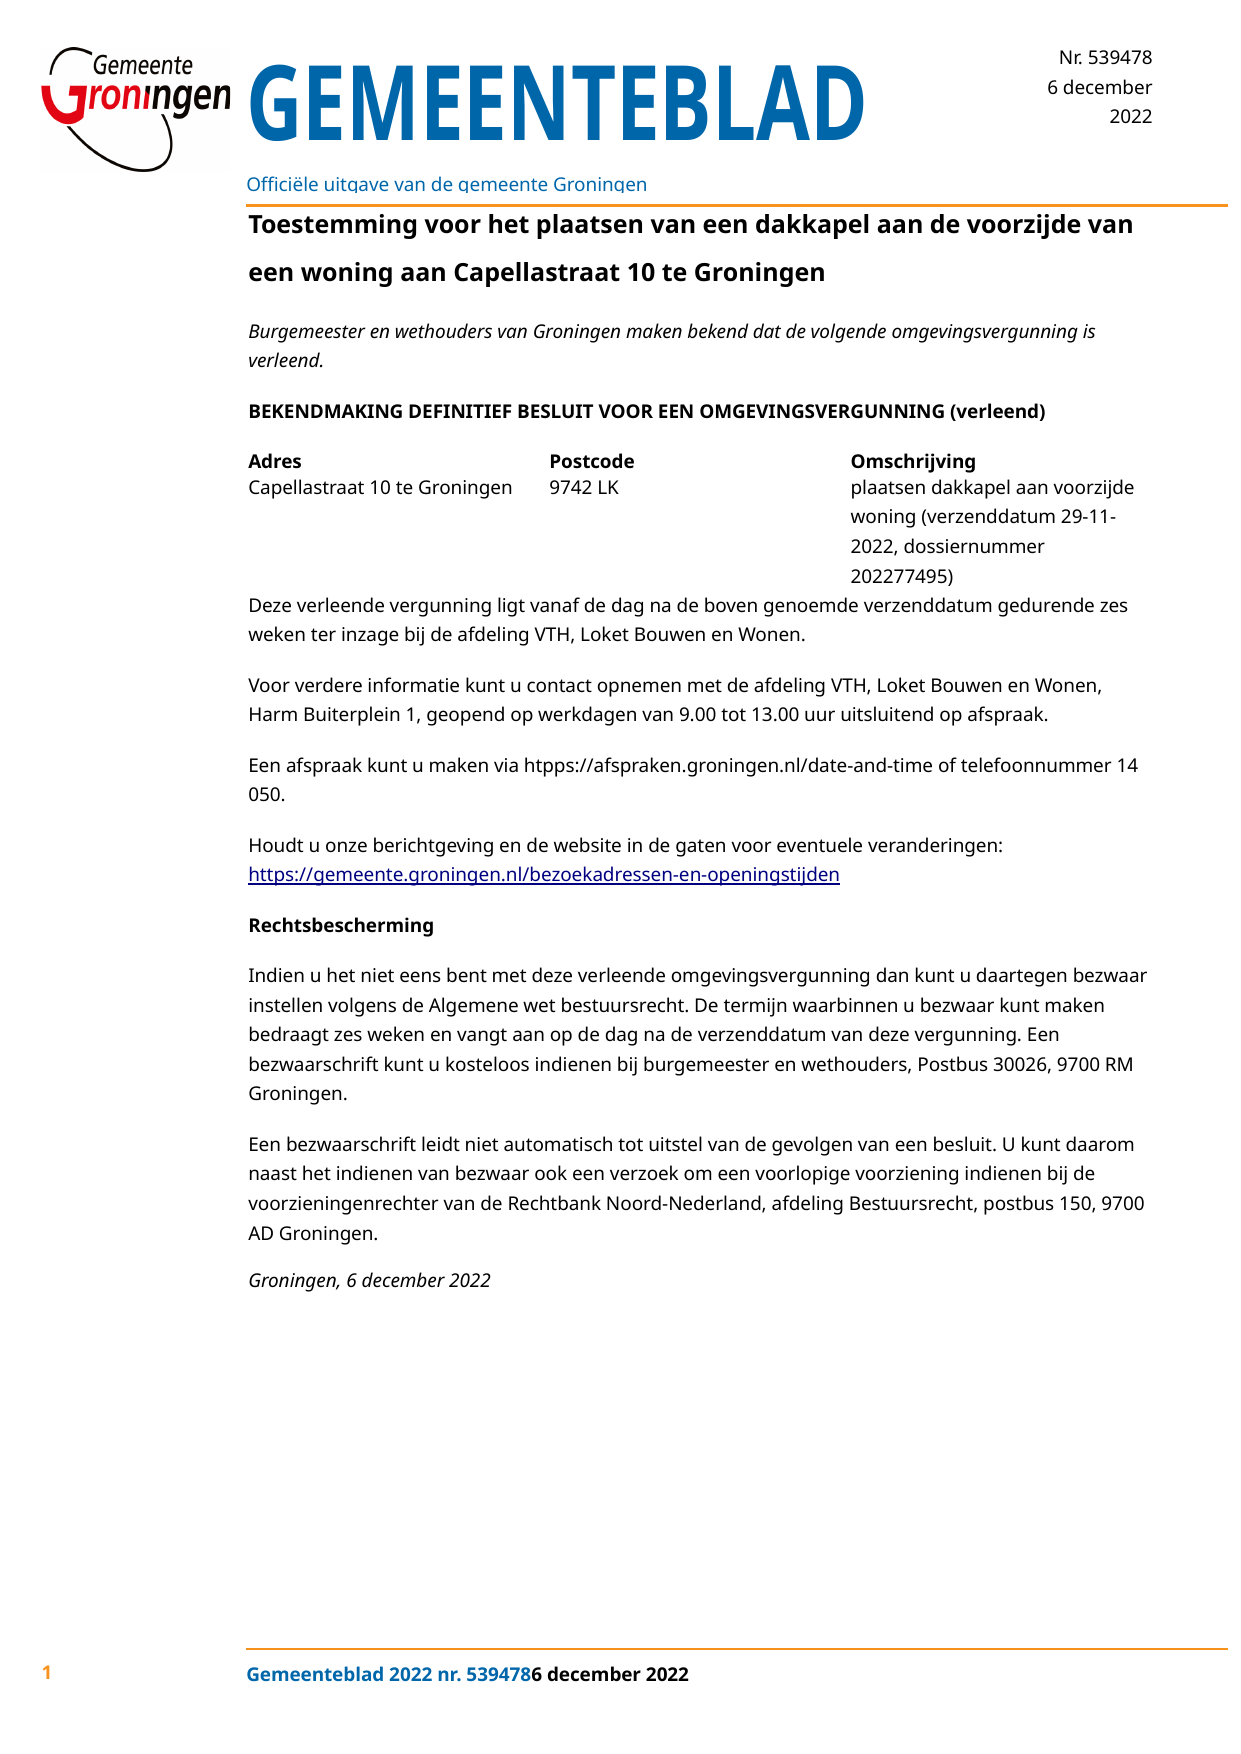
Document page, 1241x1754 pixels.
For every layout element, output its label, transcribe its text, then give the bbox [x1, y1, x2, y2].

text Indien u het niet eens bent met deze verleende omgevingsvergunning dan kunt u daartegen bezwaar instellen volgens de Algemene wet bestuursrecht. De termijn waarbinnen u bezwaar kunt maken bedraagt zes weken en vangt aan op de dag na de verzenddatum van deze vergunning. Een bezwaarschrift kunt u kosteloos indienen bij burgemeester en wethouders, Postbus 30026, 9700 RM Groningen. [248, 962, 1152, 1106]
text Deze verleende vergunning ligt vanaf de dag na de boven genoemde verzenddatum gedurende zes weken ter inzage bij de afdeling VTH, Loket Bouwen en Wonen. [248, 592, 1152, 647]
table_cell Capellastraat 10 te Groningen [248, 474, 549, 589]
table_cell 9742 LK [549, 474, 850, 589]
picture [41, 47, 231, 172]
table_header Postcode [549, 449, 850, 474]
table_cell plaatsen dakkapel aan voorzijde woning (verzenddatum 29-11-2022, dossiernummer 202277495) [850, 474, 1152, 589]
text BEKENDMAKING DEFINITIEF BESLUIT VOOR EEN OMGEVINGSVERGUNNING (verleend) [248, 398, 1152, 424]
table_header Adres [248, 449, 549, 474]
text Een bezwaarschrift leidt niet automatisch tot uitstel van de gevolgen van een besluit. U kunt daarom naast het indienen van bezwaar ook een verzoek om een voorlopige voorziening indienen bij de voorzieningenrechter van de Rechtbank Noord-Nederland, afdeling Bestuursrecht, postbus 150, 9700 AD Groningen. [248, 1131, 1152, 1246]
text Groningen, 6 december 2022 [248, 1268, 1152, 1293]
table_header Omschrijving [850, 449, 1152, 474]
text Rechtsbescherming [248, 912, 1152, 938]
text Voor verdere informatie kunt u contact opnemen met de afdeling VTH, Loket Bouwen en Wonen, Harm Buiterplein 1, geopend op werkdagen van 9.00 tot 13.00 uur uitsluitend op afspraak. [248, 672, 1152, 727]
text Burgemeester en wethouders van Groningen maken bekend dat de volgende omgevingsvergunning is verleend. [248, 318, 1152, 373]
text Een afspraak kunt u maken via htpps://afspraken.groningen.nl/date-and-time of telefoonnummer 14 050. [248, 752, 1152, 807]
text Toestemming voor het plaatsen van een dakkapel aan de voorzijde van een woning aan Capellastraat 10 te Groningen [248, 207, 1152, 288]
text Houdt u onze berichtgeving en de website in de gaten voor eventuele veranderingen: https://gemeente.groningen.nl/bezoekadressen-en-openingstijden [248, 832, 1152, 887]
